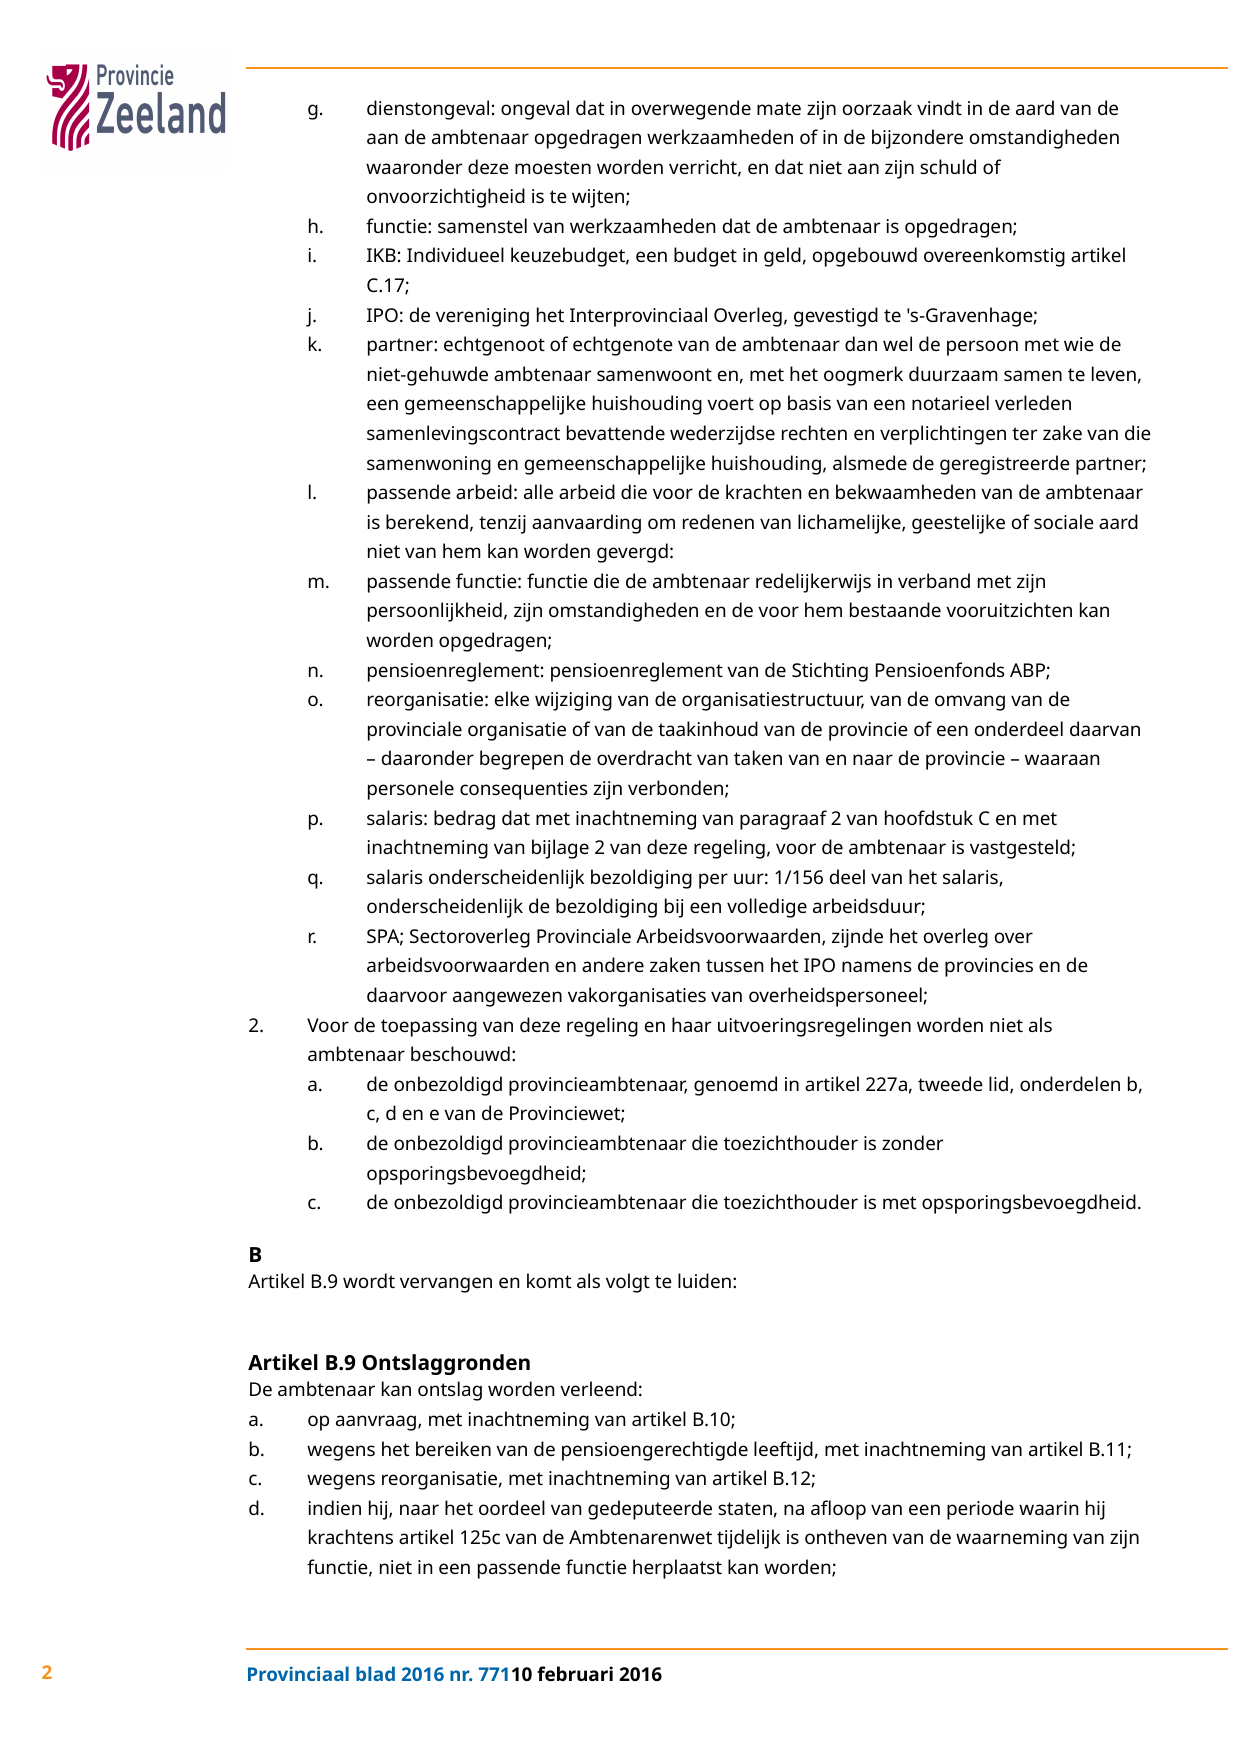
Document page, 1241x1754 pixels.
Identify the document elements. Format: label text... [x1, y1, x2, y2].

list SPA; Sectoroverleg Provinciale Arbeidsvoorwaarden, zijnde het overleg over arbeidsvoorwaarden en andere zaken tussen het IPO namens de provincies en de daarvoor aangewezen vakorganisaties van overheidspersoneel; [307, 923, 1152, 1008]
list partner: echtgenoot of echtgenote van de ambtenaar dan wel de persoon met wie de niet-gehuwde ambtenaar samenwoont en, met het oogmerk duurzaam samen te leven, een gemeenschappelijke huishouding voert op basis van een notarieel verleden samenlevingscontract bevattende wederzijdse rechten en verplichtingen ter zake van die samenwoning en gemeenschappelijke huishouding, alsmede de geregistreerde partner; [307, 331, 1152, 476]
text B [248, 1240, 1152, 1268]
picture [41, 47, 231, 172]
list IKB: Individueel keuzebudget, een budget in geld, opgebouwd overeenkomstig artikel C.17; [307, 243, 1152, 298]
list passende arbeid: alle arbeid die voor de krachten en bekwaamheden van de ambtenaar is berekend, tenzij aanvaarding om redenen van lichamelijke, geestelijke of sociale aard niet van hem kan worden gevergd: [307, 479, 1152, 564]
text Artikel B.9 Ontslaggronden [248, 1348, 1152, 1377]
list indien hij, naar het oordeel van gedeputeerde staten, na afloop van een periode waarin hij krachtens artikel 125c van de Ambtenarenwet tijdelijk is ontheven van de waarneming van zijn functie, niet in een passende functie herplaatst kan worden; [248, 1495, 1152, 1580]
list reorganisatie: elke wijziging van de organisatiestructuur, van de omvang van de provinciale organisatie of van de taakinhoud van de provincie of een onderdeel daarvan – daaronder begrepen de overdracht van taken van en naar de provincie – waaraan personele consequenties zijn verbonden; [307, 686, 1152, 801]
list Voor de toepassing van deze regeling en haar uitvoeringsregelingen worden niet als ambtenaar beschouwd: [248, 1012, 1152, 1067]
list wegens het bereiken van de pensioengerechtigde leeftijd, met inachtneming van artikel B.11; [248, 1436, 1152, 1462]
list de onbezoldigd provincieambtenaar die toezichthouder is zonder opsporingsbevoegdheid; [307, 1130, 1152, 1186]
text Artikel B.9 wordt vervangen en komt als volgt te luiden: [248, 1268, 1152, 1294]
list pensioenreglement: pensioenreglement van de Stichting Pensioenfonds ABP; [307, 657, 1152, 683]
list wegens reorganisatie, met inachtneming van artikel B.12; [248, 1465, 1152, 1491]
list salaris onderscheidenlijk bezoldiging per uur: 1/156 deel van het salaris, onderscheidenlijk de bezoldiging bij een volledige arbeidsduur; [307, 864, 1152, 919]
list de onbezoldigd provincieambtenaar die toezichthouder is met opsporingsbevoegdheid. [307, 1189, 1152, 1215]
text De ambtenaar kan ontslag worden verleend: [248, 1377, 1152, 1402]
list IPO: de vereniging het Interprovinciaal Overleg, gevestigd te 's-Gravenhage; [307, 302, 1152, 328]
list dienstongeval: ongeval dat in overwegende mate zijn oorzaak vindt in de aard van de aan de ambtenaar opgedragen werkzaamheden of in de bijzondere omstandigheden waaronder deze moesten worden verricht, en dat niet aan zijn schuld of onvoorzichtigheid is te wijten; [307, 95, 1152, 209]
list salaris: bedrag dat met inachtneming van paragraaf 2 van hoofdstuk C en met inachtneming van bijlage 2 van deze regeling, voor de ambtenaar is vastgesteld; [307, 805, 1152, 860]
list passende functie: functie die de ambtenaar redelijkerwijs in verband met zijn persoonlijkheid, zijn omstandigheden en de voor hem bestaande vooruitzichten kan worden opgedragen; [307, 568, 1152, 653]
list op aanvraag, met inachtneming van artikel B.10; [248, 1406, 1152, 1432]
list de onbezoldigd provincieambtenaar, genoemd in artikel 227a, tweede lid, onderdelen b, c, d en e van de Provinciewet; [307, 1071, 1152, 1126]
list functie: samenstel van werkzaamheden dat de ambtenaar is opgedragen; [307, 213, 1152, 239]
